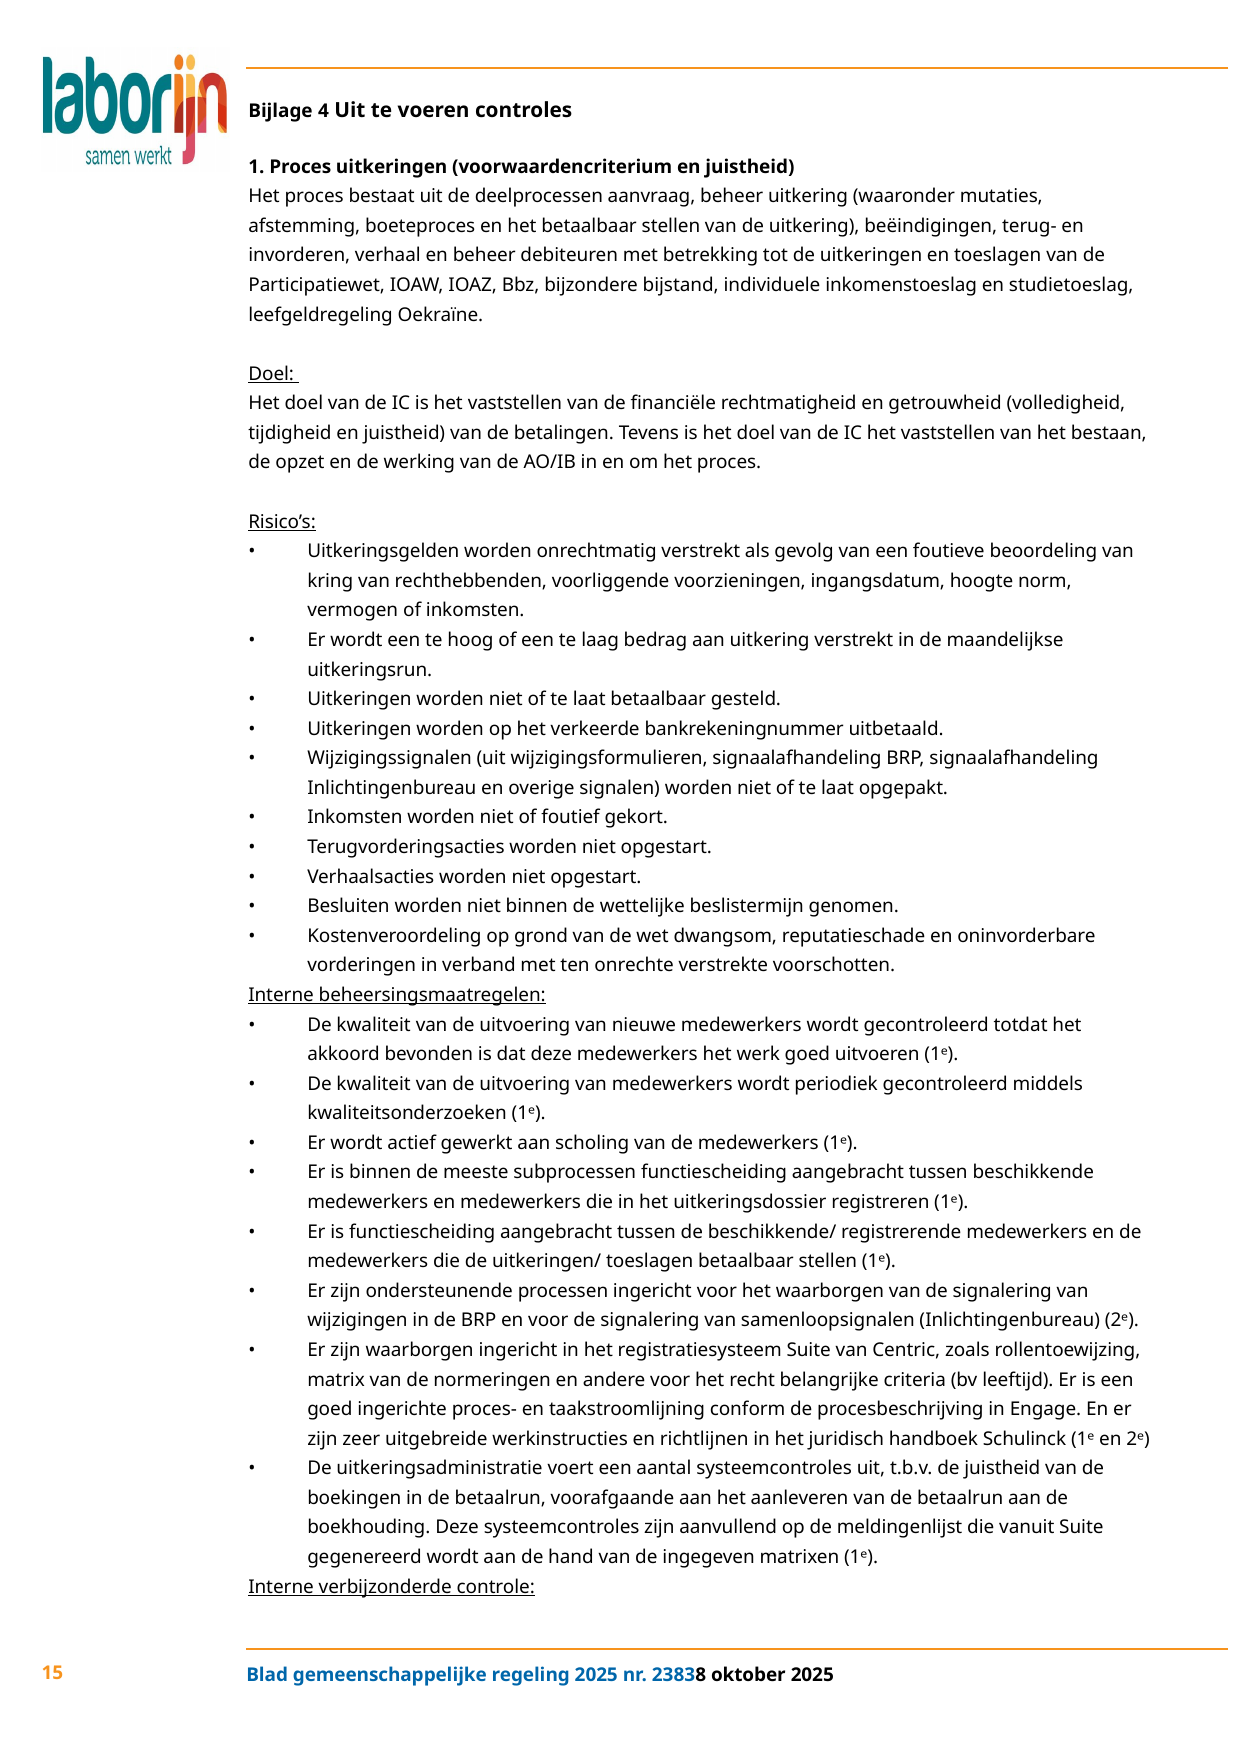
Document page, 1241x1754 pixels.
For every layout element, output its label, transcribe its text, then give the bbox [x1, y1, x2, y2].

text Risico’s: [248, 508, 1152, 534]
text Interne verbijzonderde controle: [248, 1573, 1152, 1599]
list Uitkeringsgelden worden onrechtmatig verstrekt als gevolg van een foutieve beoordeling van kring van rechthebbenden, voorliggende voorzieningen, ingangsdatum, hoogte norm, vermogen of inkomsten. [248, 537, 1152, 622]
text 1. Proces uitkeringen (voorwaardencriterium en juistheid) [248, 153, 1152, 179]
list Wijzigingssignalen (uit wijzigingsformulieren, signaalafhandeling BRP, signaalafhandeling Inlichtingenbureau en overige signalen) worden niet of te laat opgepakt. [248, 744, 1152, 800]
list Er is binnen de meeste subprocessen functiescheiding aangebracht tussen beschikkende medewerkers en medewerkers die in het uitkeringsdossier registreren (1ᵉ). [248, 1159, 1152, 1214]
list De kwaliteit van de uitvoering van medewerkers wordt periodiek gecontroleerd middels kwaliteitsonderzoeken (1ᵉ). [248, 1070, 1152, 1125]
text Bijlage 4 Uit te voeren controles [248, 95, 1152, 123]
list Terugvorderingsacties worden niet opgestart. [248, 833, 1152, 859]
list De uitkeringsadministratie voert een aantal systeemcontroles uit, t.b.v. de juistheid van de boekingen in de betaalrun, voorafgaande aan het aanleveren van de betaalrun aan de boekhouding. Deze systeemcontroles zijn aanvullend op de meldingenlijst die vanuit Suite gegenereerd wordt aan de hand van de ingegeven matrixen (1ᵉ). [248, 1454, 1152, 1569]
list Er wordt een te hoog of een te laag bedrag aan uitkering verstrekt in de maandelijkse uitkeringsrun. [248, 626, 1152, 682]
text Het doel van de IC is het vaststellen van de financiële rechtmatigheid en getrouwheid (volledigheid, tijdigheid en juistheid) van de betalingen. Tevens is het doel van de IC het vaststellen van het bestaan, de opzet en de werking van de AO/IB in en om het proces. [248, 389, 1152, 474]
list Er zijn waarborgen ingericht in het registratiesysteem Suite van Centric, zoals rollentoewijzing, matrix van de normeringen en andere voor het recht belangrijke criteria (bv leeftijd). Er is een goed ingerichte proces- en taakstroomlijning conform de procesbeschrijving in Engage. En er zijn zeer uitgebreide werkinstructies en richtlijnen in het juridisch handboek Schulinck (1ᵉ en 2ᵉ) [248, 1336, 1152, 1451]
picture [41, 47, 231, 172]
list Er wordt actief gewerkt aan scholing van de medewerkers (1ᵉ). [248, 1129, 1152, 1155]
text Het proces bestaat uit de deelprocessen aanvraag, beheer uitkering (waaronder mutaties, afstemming, boeteproces en het betaalbaar stellen van de uitkering), beëindigingen, terug- en invorderen, verhaal en beheer debiteuren met betrekking tot de uitkeringen en toeslagen van de Participatiewet, IOAW, IOAZ, Bbz, bijzondere bijstand, individuele inkomenstoeslag en studietoeslag, leefgeldregeling Oekraïne. [248, 182, 1152, 327]
list Uitkeringen worden niet of te laat betaalbaar gesteld. [248, 685, 1152, 711]
list Verhaalsacties worden niet opgestart. [248, 863, 1152, 889]
list Besluiten worden niet binnen de wettelijke beslistermijn genomen. [248, 892, 1152, 918]
list Inkomsten worden niet of foutief gekort. [248, 804, 1152, 829]
text Interne beheersingsmaatregelen: [248, 981, 1152, 1007]
list De kwaliteit van de uitvoering van nieuwe medewerkers wordt gecontroleerd totdat het akkoord bevonden is dat deze medewerkers het werk goed uitvoeren (1ᵉ). [248, 1011, 1152, 1066]
list Uitkeringen worden op het verkeerde bankrekeningnummer uitbetaald. [248, 715, 1152, 741]
list Kostenveroordeling op grond van de wet dwangsom, reputatieschade en oninvorderbare vorderingen in verband met ten onrechte verstrekte voorschotten. [248, 922, 1152, 977]
list Er is functiescheiding aangebracht tussen de beschikkende/ registrerende medewerkers en de medewerkers die de uitkeringen/ toeslagen betaalbaar stellen (1ᵉ). [248, 1218, 1152, 1273]
list Er zijn ondersteunende processen ingericht voor het waarborgen van de signalering van wijzigingen in de BRP en voor de signalering van samenloopsignalen (Inlichtingenbureau) (2ᵉ). [248, 1277, 1152, 1332]
text Doel: [248, 360, 1152, 386]
